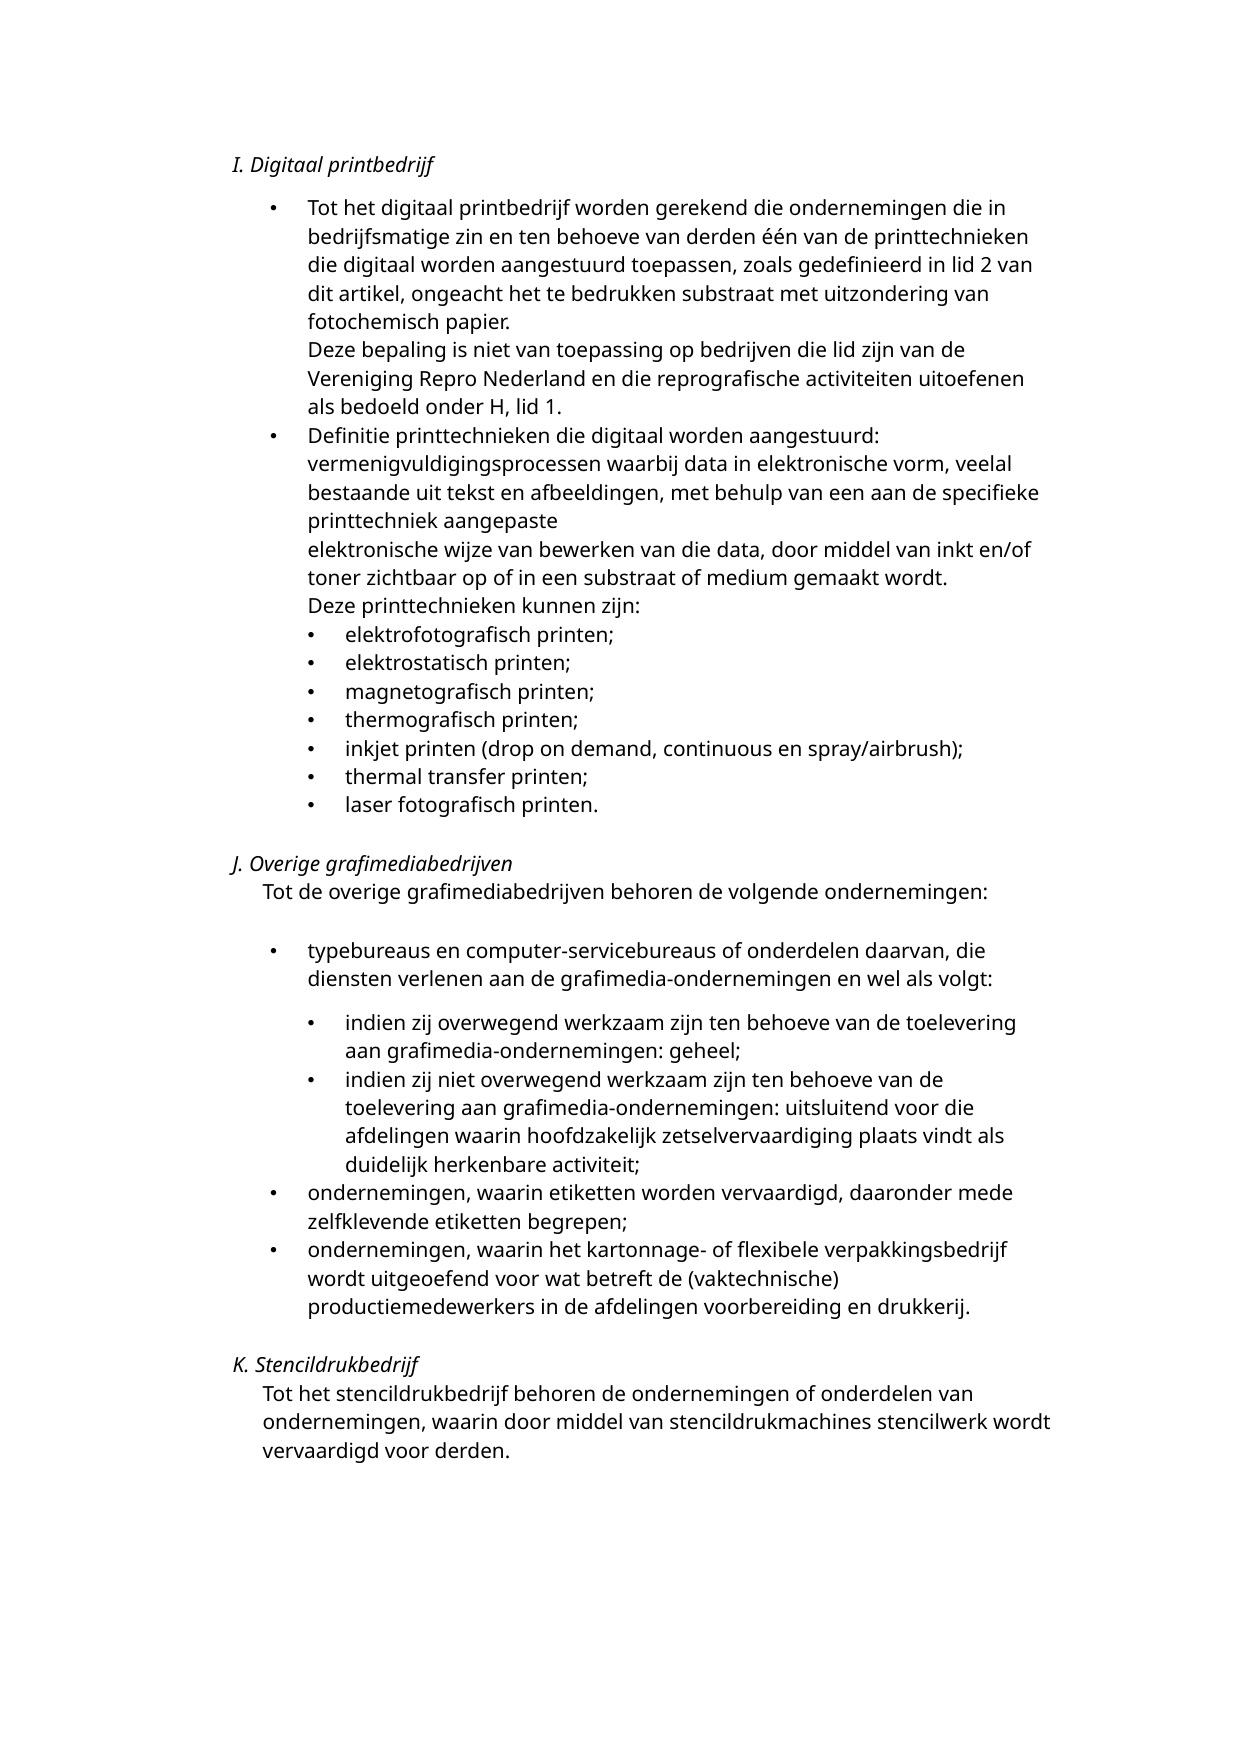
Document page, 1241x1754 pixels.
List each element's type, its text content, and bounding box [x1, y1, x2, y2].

list inkjet printen (drop on demand, continuous en spray/airbrush); [307, 734, 1053, 762]
list thermal transfer printen; [307, 762, 1053, 791]
list elektrofotografisch printen; [307, 620, 1053, 648]
list Tot het digitaal printbedrijf worden gerekend die ondernemingen die in bedrijfsmatige zin en ten behoeve van derden één van de printtechnieken die digitaal worden aangestuurd toepassen, zoals gedefinieerd in lid 2 van dit artikel, ongeacht het te bedrukken substraat met uitzondering van fotochemisch papier. [270, 193, 1053, 336]
list indien zij niet overwegend werkzaam zijn ten behoeve van de toelevering aan grafimedia-ondernemingen: uitsluitend voor die afdelingen waarin hoofdzakelijk zetselvervaardiging plaats vindt als duidelijk herkenbare activiteit; [307, 1065, 1053, 1178]
list elektronische wijze van bewerken van die data, door middel van inkt en/of toner zichtbaar op of in een substraat of medium gemaakt wordt. [270, 535, 1053, 592]
text Tot de overige grafimediabedrijven behoren de volgende ondernemingen: [262, 877, 1053, 906]
list Definitie printtechnieken die digitaal worden aangestuurd: [270, 421, 1053, 449]
list ondernemingen, waarin het kartonnage- of flexibele verpakkingsbedrijf wordt uitgeoefend voor wat betreft de (vaktechnische) productiemedewerkers in de afdelingen voorbereiding en drukkerij. [270, 1235, 1053, 1321]
text J. Overige grafimediabedrijven [232, 849, 1053, 877]
list thermografisch printen; [307, 705, 1053, 734]
text I. Digitaal printbedrijf [232, 150, 1053, 178]
list elektrostatisch printen; [307, 648, 1053, 677]
list Deze printtechnieken kunnen zijn: [270, 592, 1053, 620]
list indien zij overwegend werkzaam zijn ten behoeve van de toelevering aan grafimedia-ondernemingen: geheel; [307, 1008, 1053, 1065]
text K. Stencildrukbedrijf [232, 1351, 1053, 1379]
list ondernemingen, waarin etiketten worden vervaardigd, daaronder mede zelfklevende etiketten begrepen; [270, 1178, 1053, 1235]
text Tot het stencildrukbedrijf behoren de ondernemingen of onderdelen van ondernemingen, waarin door middel van stencildrukmachines stencilwerk wordt vervaardigd voor derden. [262, 1379, 1053, 1464]
list typebureaus en computer-servicebureaus of onderdelen daarvan, die diensten verlenen aan de grafimedia-ondernemingen en wel als volgt: [270, 936, 1053, 993]
list vermenigvuldigingsprocessen waarbij data in elektronische vorm, veelal bestaande uit tekst en afbeeldingen, met behulp van een aan de specifieke printtechniek aangepaste [270, 449, 1053, 535]
list magnetografisch printen; [307, 677, 1053, 705]
list Deze bepaling is niet van toepassing op bedrijven die lid zijn van de Vereniging Repro Nederland en die reprografische activiteiten uitoefenen als bedoeld onder H, lid 1. [270, 336, 1053, 421]
list laser fotografisch printen. [307, 791, 1053, 819]
